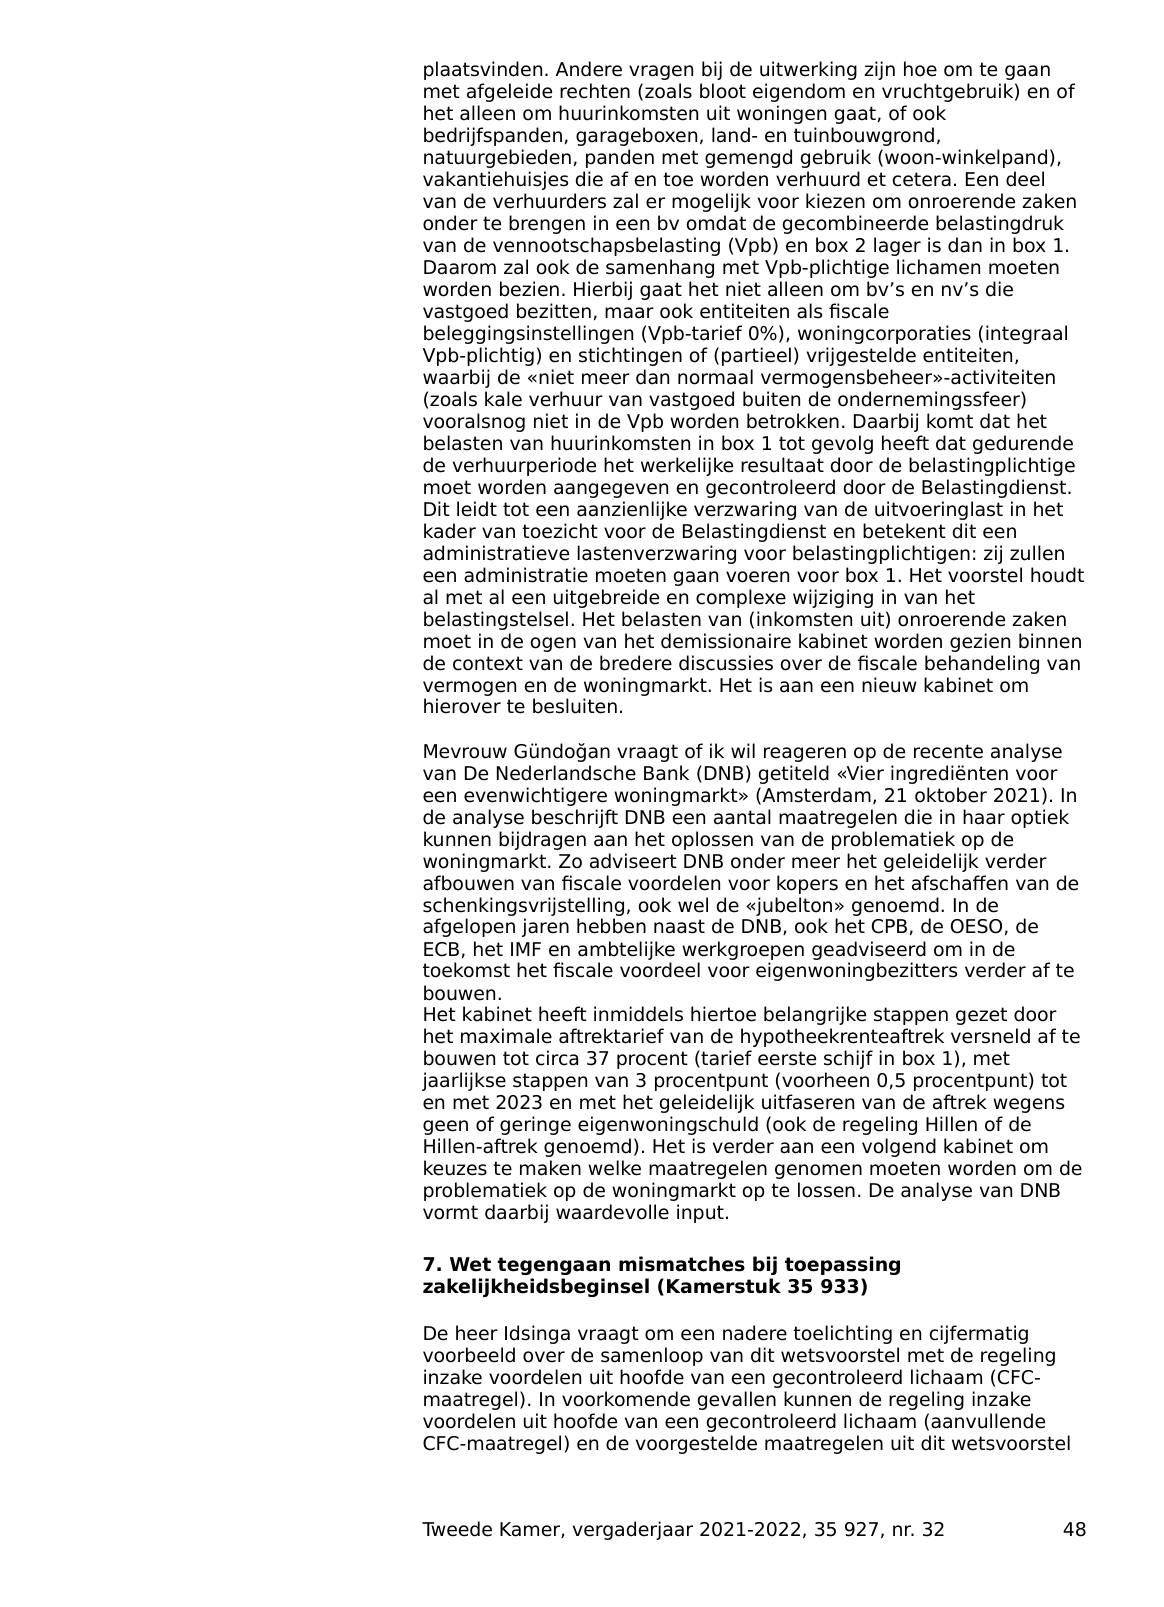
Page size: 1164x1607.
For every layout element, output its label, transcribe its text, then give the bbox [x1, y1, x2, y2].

subtitle 7. Wet tegengaan mismatches bij toepassing zakelijkheidsbeginsel (Kamerstuk 35 933) [422, 1254, 1087, 1298]
text De heer Idsinga vraagt om een nadere toelichting en cijfermatig voorbeeld over de samenloop van dit wetsvoorstel met de regeling inzake voordelen uit hoofde van een gecontroleerd lichaam (CFC-maatregel). In voorkomende gevallen kunnen de regeling inzake voordelen uit hoofde van een gecontroleerd lichaam (aanvullende CFC-maatregel) en de voorgestelde maatregelen uit dit wetsvoorstel [422, 1323, 1087, 1455]
text Het kabinet heeft inmiddels hiertoe belangrijke stappen gezet door het maximale aftrektarief van de hypotheekrenteaftrek versneld af te bouwen tot circa 37 procent (tarief eerste schijf in box 1), met jaarlijkse stappen van 3 procentpunt (voorheen 0,5 procentpunt) tot en met 2023 en met het geleidelijk uitfaseren van de aftrek wegens geen of geringe eigenwoningschuld (ook de regeling Hillen of de Hillen-aftrek genoemd). Het is verder aan een volgend kabinet om keuzes te maken welke maatregelen genomen moeten worden om de problematiek op de woningmarkt op te lossen. De analyse van DNB vormt daarbij waardevolle input. [422, 1004, 1087, 1224]
text plaatsvinden. Andere vragen bij de uitwerking zijn hoe om te gaan met afgeleide rechten (zoals bloot eigendom en vruchtgebruik) en of het alleen om huurinkomsten uit woningen gaat, of ook bedrijfspanden, garageboxen, land- en tuinbouwgrond, natuurgebieden, panden met gemengd gebruik (woon-winkelpand), vakantiehuisjes die af en toe worden verhuurd et cetera. Een deel van de verhuurders zal er mogelijk voor kiezen om onroerende zaken onder te brengen in een bv omdat de gecombineerde belastingdruk van de vennootschapsbelasting (Vpb) en box 2 lager is dan in box 1. Daarom zal ook de samenhang met Vpb-plichtige lichamen moeten worden bezien. Hierbij gaat het niet alleen om bv’s en nv’s die vastgoed bezitten, maar ook entiteiten als fiscale beleggingsinstellingen (Vpb-tarief 0%), woningcorporaties (integraal Vpb-plichtig) en stichtingen of (partieel) vrijgestelde entiteiten, waarbij de «niet meer dan normaal vermogensbeheer»-activiteiten (zoals kale verhuur van vastgoed buiten de ondernemingssfeer) vooralsnog niet in de Vpb worden betrokken. Daarbij komt dat het belasten van huurinkomsten in box 1 tot gevolg heeft dat gedurende de verhuurperiode het werkelijke resultaat door de belastingplichtige moet worden aangegeven en gecontroleerd door de Belastingdienst. Dit leidt tot een aanzienlijke verzwaring van de uitvoeringlast in het kader van toezicht voor de Belastingdienst en betekent dit een administratieve lastenverzwaring voor belastingplichtigen: zij zullen een administratie moeten gaan voeren voor box 1. Het voorstel houdt al met al een uitgebreide en complexe wijziging in van het belastingstelsel. Het belasten van (inkomsten uit) onroerende zaken moet in de ogen van het demissionaire kabinet worden gezien binnen de context van de bredere discussies over de fiscale behandeling van vermogen en de woningmarkt. Het is aan een nieuw kabinet om hierover te besluiten. [422, 59, 1087, 718]
text Mevrouw Gündoğan vraagt of ik wil reageren op de recente analyse van De Nederlandsche Bank (DNB) getiteld «Vier ingrediënten voor een evenwichtigere woningmarkt» (Amsterdam, 21 oktober 2021). In de analyse beschrijft DNB een aantal maatregelen die in haar optiek kunnen bijdragen aan het oplossen van de problematiek op de woningmarkt. Zo adviseert DNB onder meer het geleidelijk verder afbouwen van fiscale voordelen voor kopers en het afschaffen van de schenkingsvrijstelling, ook wel de «jubelton» genoemd. In de afgelopen jaren hebben naast de DNB, ook het CPB, de OESO, de ECB, het IMF en ambtelijke werkgroepen geadviseerd om in de toekomst het fiscale voordeel voor eigenwoningbezitters verder af te bouwen. [422, 741, 1087, 1004]
